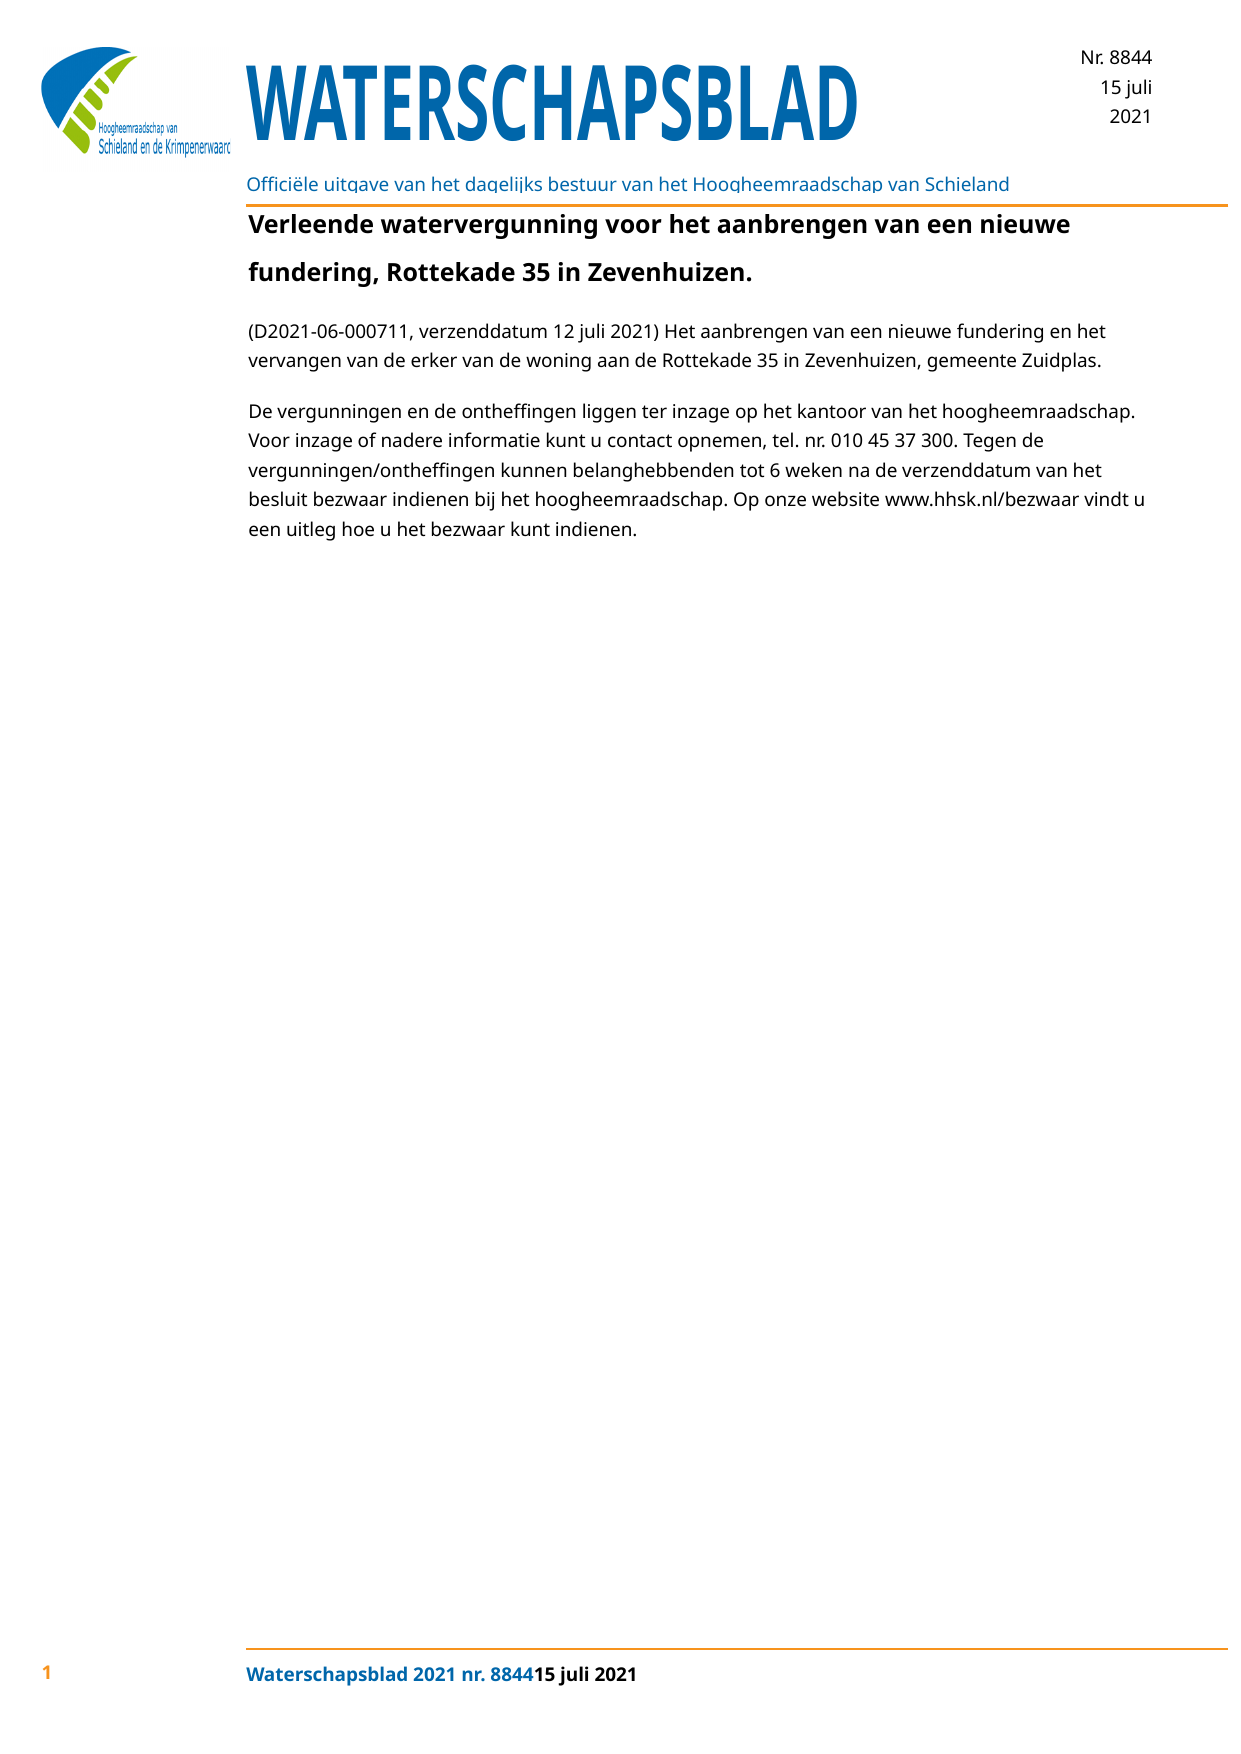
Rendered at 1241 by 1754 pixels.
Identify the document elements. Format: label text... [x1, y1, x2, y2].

text (D2021-06-000711, verzenddatum 12 juli 2021) Het aanbrengen van een nieuwe fundering en het vervangen van de erker van de woning aan de Rottekade 35 in Zevenhuizen, gemeente Zuidplas. [248, 318, 1152, 373]
picture [41, 47, 231, 172]
text De vergunningen en de ontheffingen liggen ter inzage op het kantoor van het hoogheemraadschap. Voor inzage of nadere informatie kunt u contact opnemen, tel. nr. 010 45 37 300. Tegen de vergunningen/ontheffingen kunnen belanghebbenden tot 6 weken na de verzenddatum van het besluit bezwaar indienen bij het hoogheemraadschap. Op onze website www.hhsk.nl/bezwaar vindt u een uitleg hoe u het bezwaar kunt indienen. [248, 398, 1152, 542]
text Verleende watervergunning voor het aanbrengen van een nieuwe fundering, Rottekade 35 in Zevenhuizen. [248, 207, 1152, 288]
